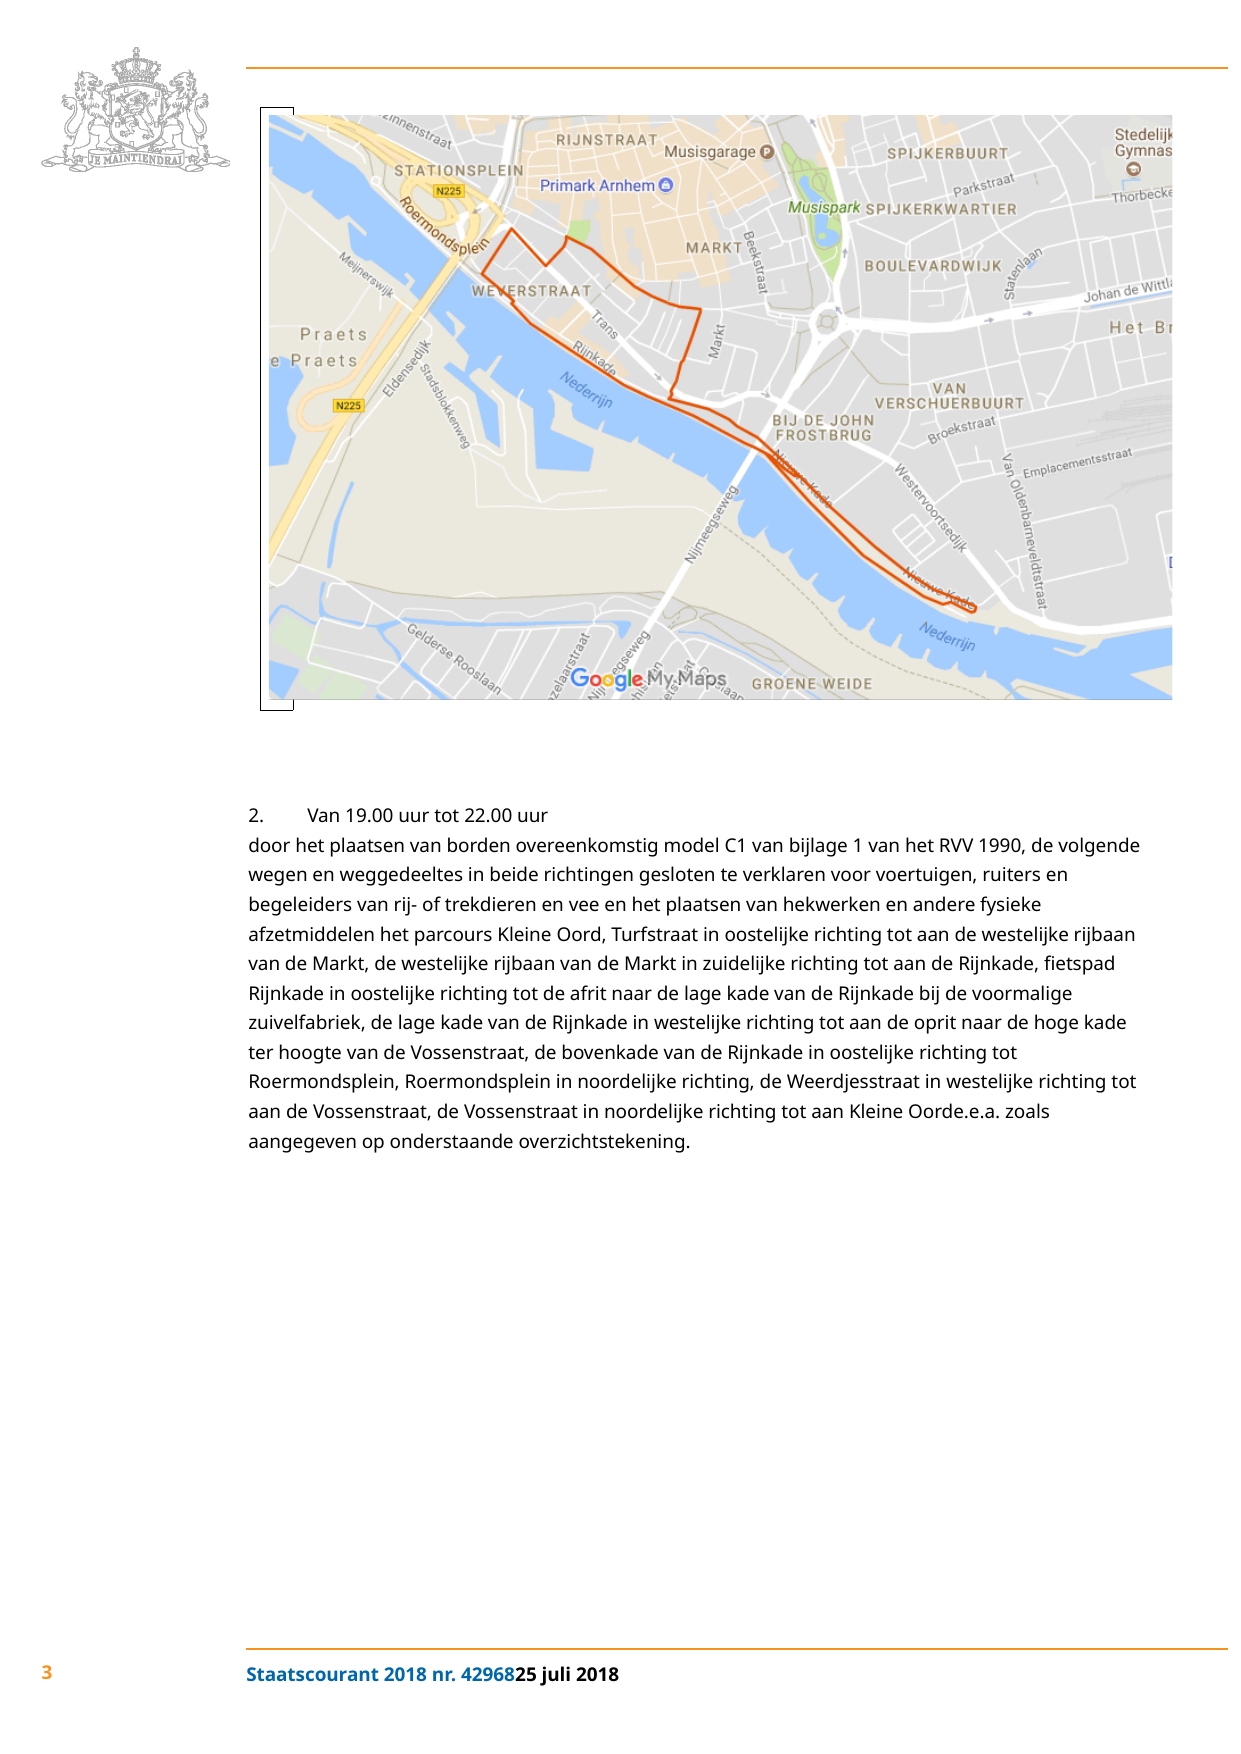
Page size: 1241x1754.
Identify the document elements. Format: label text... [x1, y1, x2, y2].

picture [268, 115, 1173, 701]
text door het plaatsen van borden overeenkomstig model C1 van bijlage 1 van het RVV 1990, de volgende wegen en weggedeeltes in beide richtingen gesloten te verklaren voor voertuigen, ruiters en begeleiders van rij- of trekdieren en vee en het plaatsen van hekwerken en andere fysieke afzetmiddelen het parcours Kleine Oord, Turfstraat in oostelijke richting tot aan de westelijke rijbaan van de Markt, de westelijke rijbaan van de Markt in zuidelijke richting tot aan de Rijnkade, fietspad Rijnkade in oostelijke richting tot de afrit naar de lage kade van de Rijnkade bij de voormalige zuivelfabriek, de lage kade van de Rijnkade in westelijke richting tot aan de oprit naar de hoge kade ter hoogte van de Vossenstraat, de bovenkade van de Rijnkade in oostelijke richting tot Roermondsplein, Roermondsplein in noordelijke richting, de Weerdjesstraat in westelijke richting tot aan de Vossenstraat, de Vossenstraat in noordelijke richting tot aan Kleine Oorde.e.a. zoals aangegeven op onderstaande overzichtstekening. [248, 832, 1152, 1154]
picture [41, 47, 231, 172]
list Van 19.00 uur tot 22.00 uur [248, 802, 1152, 828]
